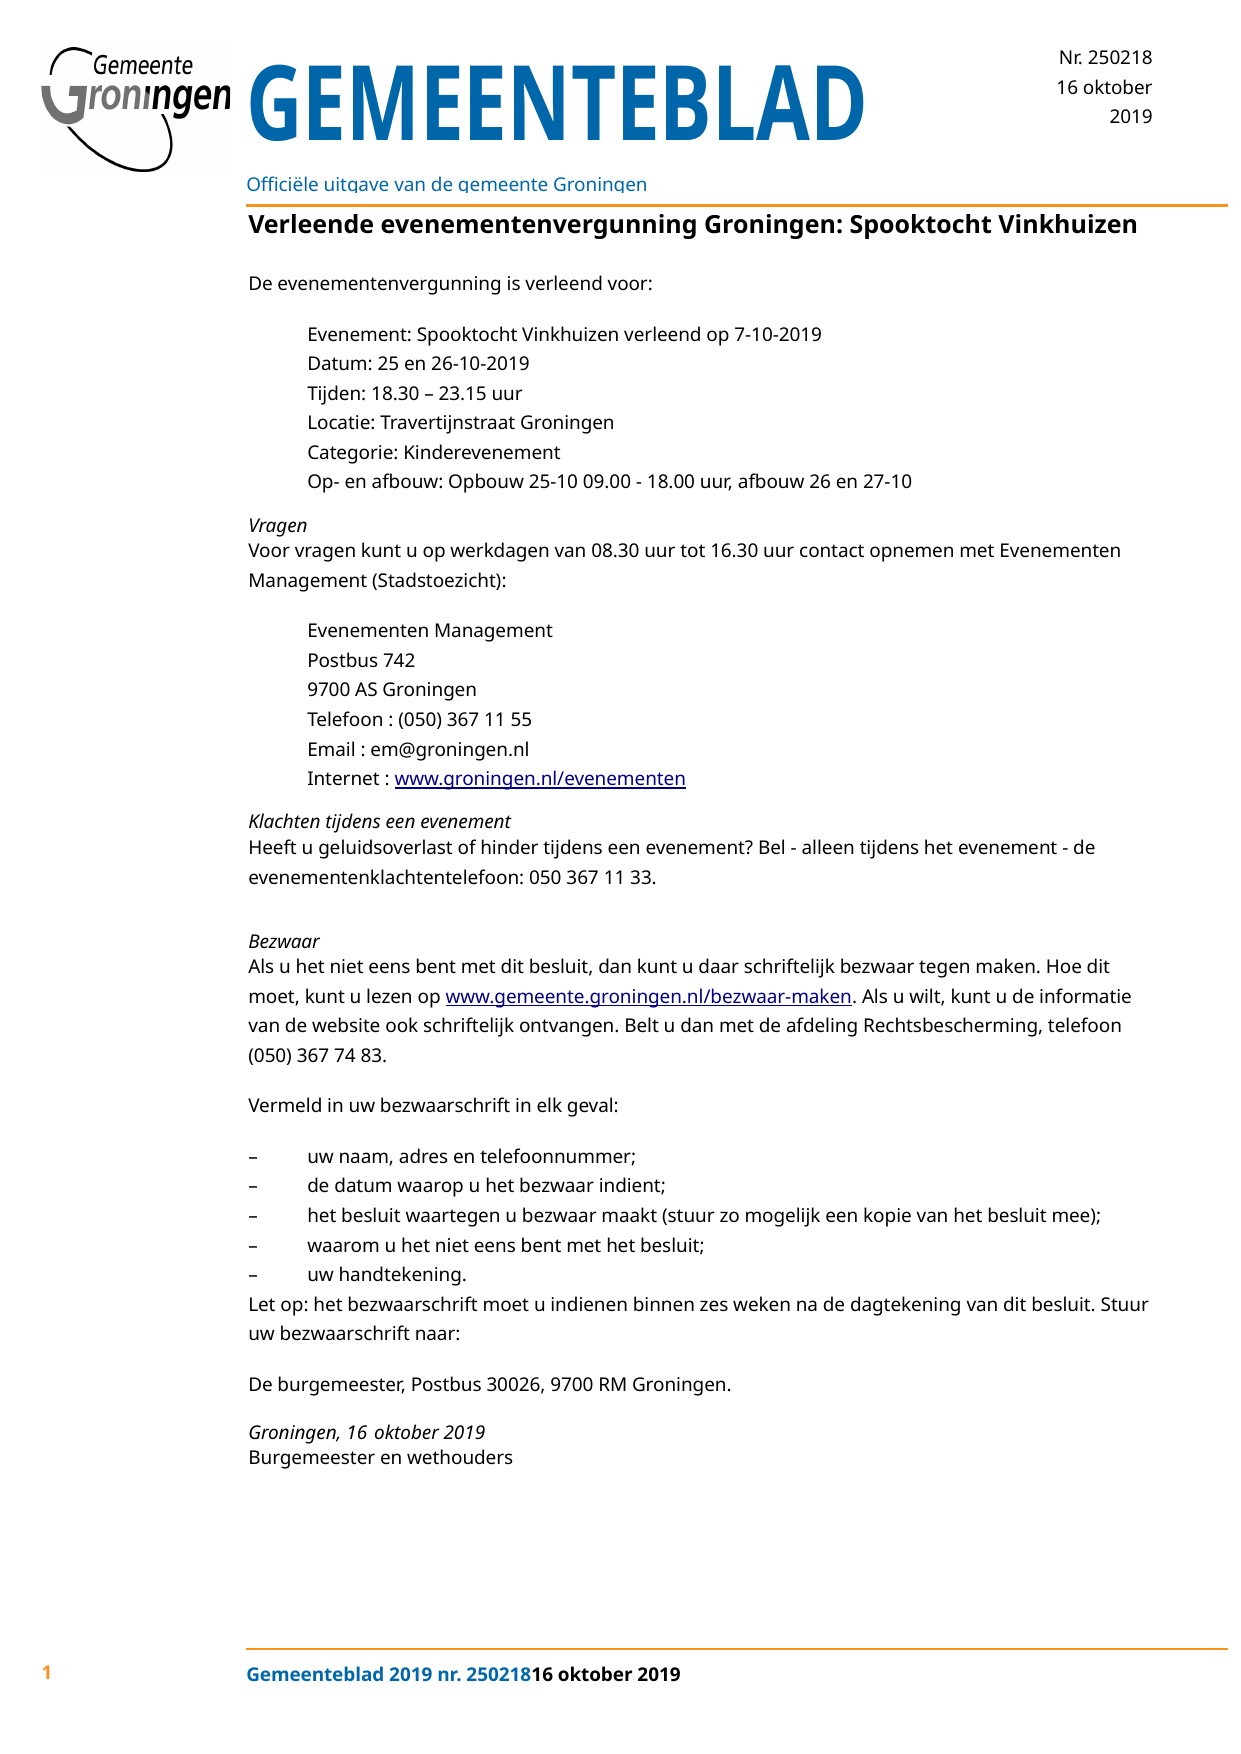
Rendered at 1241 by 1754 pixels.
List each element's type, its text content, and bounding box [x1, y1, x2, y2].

text Voor vragen kunt u op werkdagen van 08.30 uur tot 16.30 uur contact opnemen met Evenementen Management (Stadstoezicht): [248, 537, 1152, 593]
text Vermeld in uw bezwaarschrift in elk geval: [248, 1093, 1152, 1118]
list Evenement: Spooktocht Vinkhuizen verleend op 7-10-2019 [248, 321, 1152, 346]
text Klachten tijdens een evenement [248, 808, 1152, 834]
text De burgemeester, Postbus 30026, 9700 RM Groningen. [248, 1371, 1152, 1397]
list waarom u het niet eens bent met het besluit; [248, 1232, 1152, 1258]
list Internet : www.groningen.nl/evenementen [248, 765, 1152, 791]
text Heeft u geluidsoverlast of hinder tijdens een evenement? Bel - alleen tijdens het evenement - de evenementenklachtentelefoon: 050 367 11 33. [248, 834, 1152, 889]
list Categorie: Kinderevenement [248, 439, 1152, 465]
list Email : em@groningen.nl [248, 736, 1152, 762]
list de datum waarop u het bezwaar indient; [248, 1173, 1152, 1198]
list 9700 AS Groningen [248, 677, 1152, 702]
list het besluit waartegen u bezwaar maakt (stuur zo mogelijk een kopie van het besluit mee); [248, 1202, 1152, 1228]
text De evenementenvergunning is verleend voor: [248, 270, 1152, 296]
list Op- en afbouw: Opbouw 25-10 09.00 - 18.00 uur, afbouw 26 en 27-10 [248, 469, 1152, 494]
list Evenementen Management [248, 617, 1152, 643]
text Burgemeester en wethouders [248, 1444, 1152, 1470]
text Als u het niet eens bent met dit besluit, dan kunt u daar schriftelijk bezwaar tegen maken. Hoe dit moet, kunt u lezen op www.gemeente.groningen.nl/bezwaar-maken. Als u wilt, kunt u de informatie van de website ook schriftelijk ontvangen. Belt u dan met de afdeling Rechtsbescherming, telefoon (050) 367 74 83. [248, 953, 1152, 1068]
list Tijden: 18.30 – 23.15 uur [248, 380, 1152, 406]
list Postbus 742 [248, 647, 1152, 673]
list Telefoon : (050) 367 11 55 [248, 706, 1152, 732]
text Groningen, 16 oktober 2019 [248, 1419, 1152, 1444]
text Vragen [248, 512, 1152, 537]
text Bezwaar [248, 928, 1152, 953]
list uw naam, adres en telefoonnummer; [248, 1143, 1152, 1169]
text Let op: het bezwaarschrift moet u indienen binnen zes weken na de dagtekening van dit besluit. Stuur uw bezwaarschrift naar: [248, 1291, 1152, 1346]
text Verleende evenementenvergunning Groningen: Spooktocht Vinkhuizen [248, 207, 1152, 241]
list Datum: 25 en 26-10-2019 [248, 350, 1152, 376]
picture [41, 47, 231, 172]
list Locatie: Travertijnstraat Groningen [248, 409, 1152, 435]
list uw handtekening. [248, 1261, 1152, 1287]
